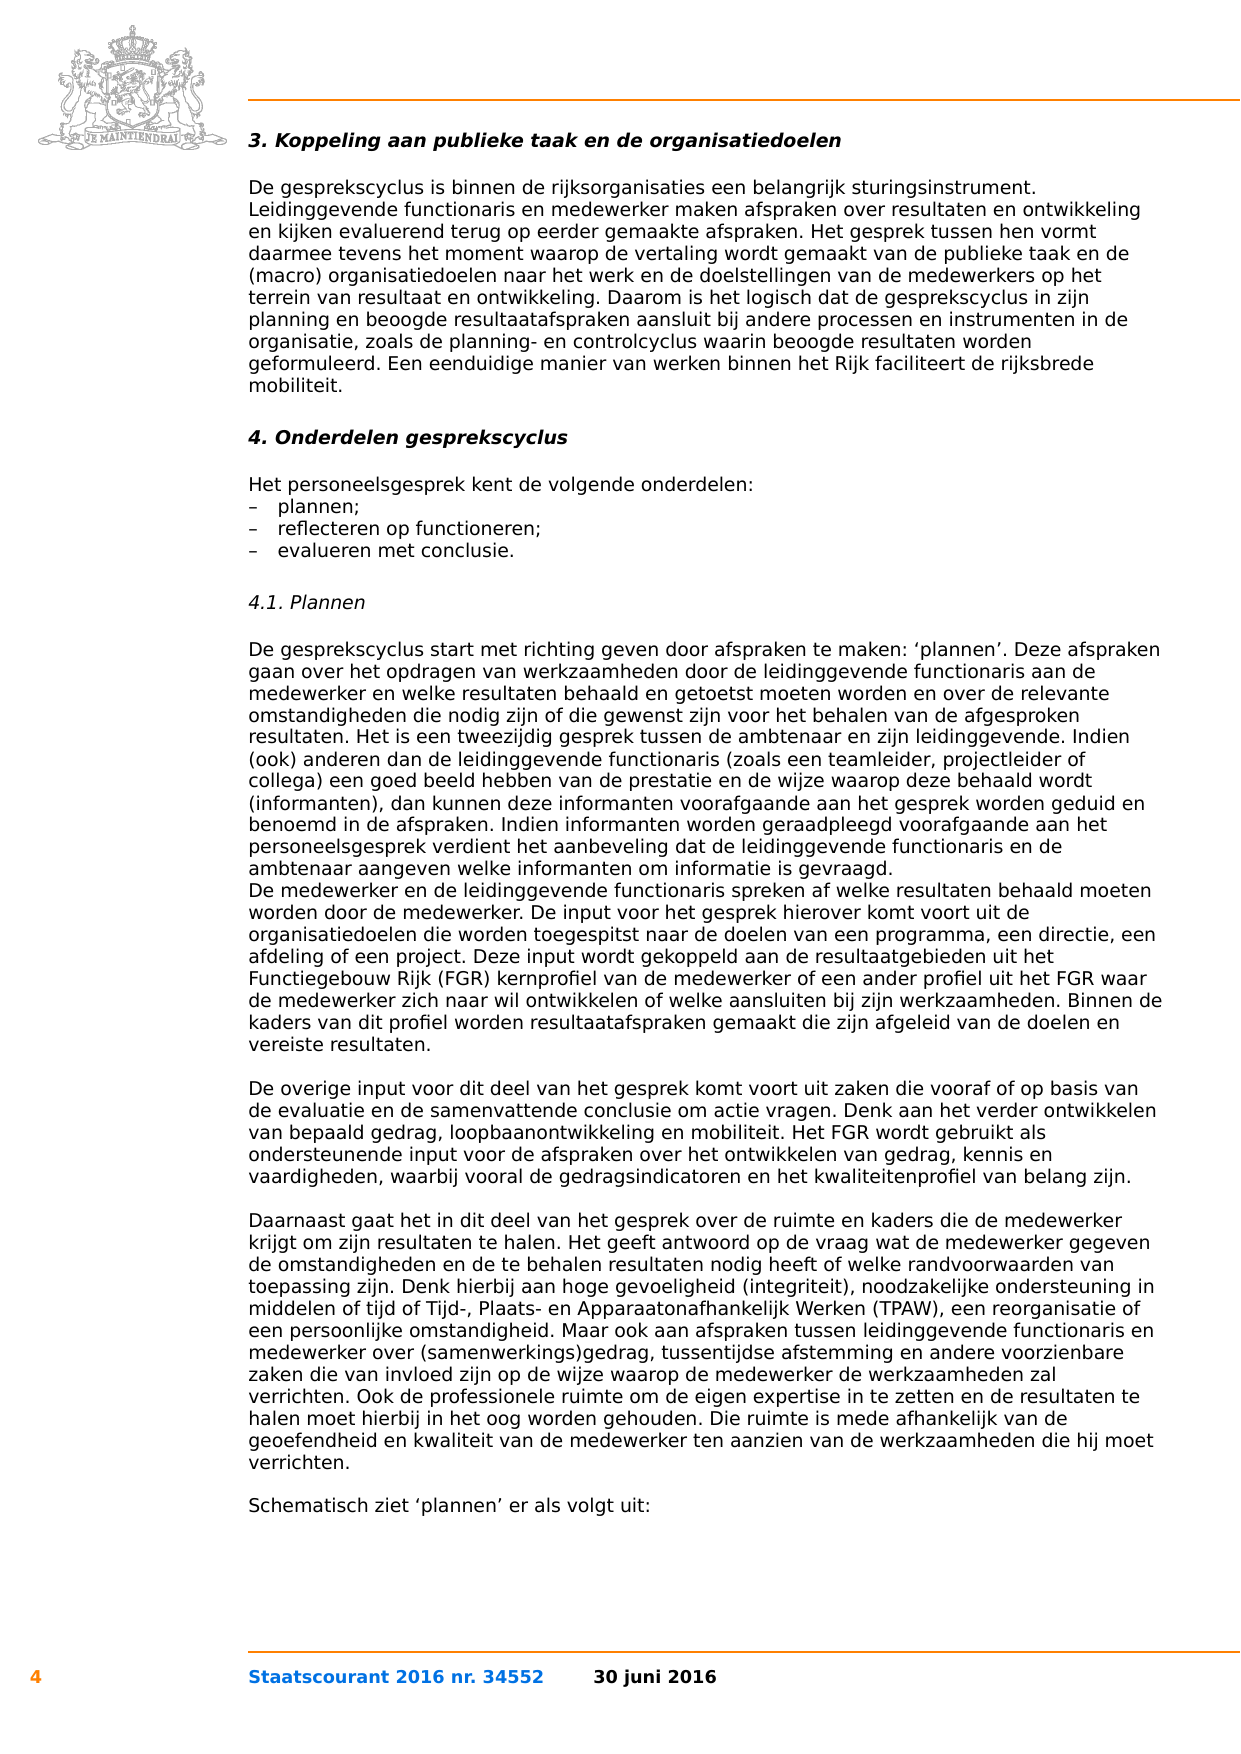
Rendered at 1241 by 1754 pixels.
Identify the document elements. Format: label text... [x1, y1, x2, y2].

subtitle 4.1. Plannen [248, 592, 1163, 613]
subtitle 4. Onderdelen gesprekscyclus [248, 427, 1163, 449]
picture [38, 25, 227, 150]
text Daarnaast gaat het in dit deel van het gesprek over de ruimte en kaders die de medewerker krijgt om zijn resultaten te halen. Het geeft antwoord op de vraag wat de medewerker gegeven de omstandigheden en de te behalen resultaten nodig heeft of welke randvoorwaarden van toepassing zijn. Denk hierbij aan hoge gevoeligheid (integriteit), noodzakelijke ondersteuning in middelen of tijd of Tijd-, Plaats- en Apparaatonafhankelijk Werken (TPAW), een reorganisatie of een persoonlijke omstandigheid. Maar ook aan afspraken tussen leidinggevende functionaris en medewerker over (samenwerkings)gedrag, tussentijdse afstemming en andere voorzienbare zaken die van invloed zijn op de wijze waarop de medewerker de werkzaamheden zal verrichten. Ook de professionele ruimte om de eigen expertise in te zetten en de resultaten te halen moet hierbij in het oog worden gehouden. Die ruimte is mede afhankelijk van de geoefendheid en kwaliteit van de medewerker ten aanzien van de werkzaamheden die hij moet verrichten. [248, 1210, 1163, 1473]
text Het personeelsgesprek kent de volgende onderdelen: [248, 474, 1163, 496]
text De medewerker en de leidinggevende functionaris spreken af welke resultaten behaald moeten worden door de medewerker. De input voor het gesprek hierover komt voort uit de organisatiedoelen die worden toegespitst naar de doelen van een programma, een directie, een afdeling of een project. Deze input wordt gekoppeld aan de resultaatgebieden uit het Functiegebouw Rijk (FGR) kernprofiel van de medewerker of een ander profiel uit het FGR waar de medewerker zich naar wil ontwikkelen of welke aansluiten bij zijn werkzaamheden. Binnen de kaders van dit profiel worden resultaatafspraken gemaakt die zijn afgeleid van de doelen en vereiste resultaten. [248, 880, 1163, 1056]
text De gesprekscyclus is binnen de rijksorganisaties een belangrijk sturingsinstrument. Leidinggevende functionaris en medewerker maken afspraken over resultaten en ontwikkeling en kijken evaluerend terug op eerder gemaakte afspraken. Het gesprek tussen hen vormt daarmee tevens het moment waarop de vertaling wordt gemaakt van de publieke taak en de (macro) organisatiedoelen naar het werk en de doelstellingen van de medewerkers op het terrein van resultaat en ontwikkeling. Daarom is het logisch dat de gesprekscyclus in zijn planning en beoogde resultaatafspraken aansluit bij andere processen en instrumenten in de organisatie, zoals de planning- en controlcyclus waarin beoogde resultaten worden geformuleerd. Een eenduidige manier van werken binnen het Rijk faciliteert de rijksbrede mobiliteit. [248, 177, 1163, 397]
text – reflecteren op functioneren; [248, 518, 1163, 539]
subtitle 3. Koppeling aan publieke taak en de organisatiedoelen [248, 130, 1163, 152]
text De gesprekscyclus start met richting geven door afspraken te maken: ‘plannen’. Deze afspraken gaan over het opdragen van werkzaamheden door de leidinggevende functionaris aan de medewerker en welke resultaten behaald en getoetst moeten worden en over de relevante omstandigheden die nodig zijn of die gewenst zijn voor het behalen van de afgesproken resultaten. Het is een tweezijdig gesprek tussen de ambtenaar en zijn leidinggevende. Indien (ook) anderen dan de leidinggevende functionaris (zoals een teamleider, projectleider of collega) een goed beeld hebben van de prestatie en de wijze waarop deze behaald wordt (informanten), dan kunnen deze informanten voorafgaande aan het gesprek worden geduid en benoemd in de afspraken. Indien informanten worden geraadpleegd voorafgaande aan het personeelsgesprek verdient het aanbeveling dat de leidinggevende functionaris en de ambtenaar aangeven welke informanten om informatie is gevraagd. [248, 638, 1163, 880]
text – plannen; [248, 496, 1163, 518]
text Schematisch ziet ‘plannen’ er als volgt uit: [248, 1495, 1163, 1517]
text – evalueren met conclusie. [248, 539, 1163, 562]
text De overige input voor dit deel van het gesprek komt voort uit zaken die vooraf of op basis van de evaluatie en de samenvattende conclusie om actie vragen. Denk aan het verder ontwikkelen van bepaald gedrag, loopbaanontwikkeling en mobiliteit. Het FGR wordt gebruikt als ondersteunende input voor de afspraken over het ontwikkelen van gedrag, kennis en vaardigheden, waarbij vooral de gedragsindicatoren en het kwaliteitenprofiel van belang zijn. [248, 1078, 1163, 1188]
